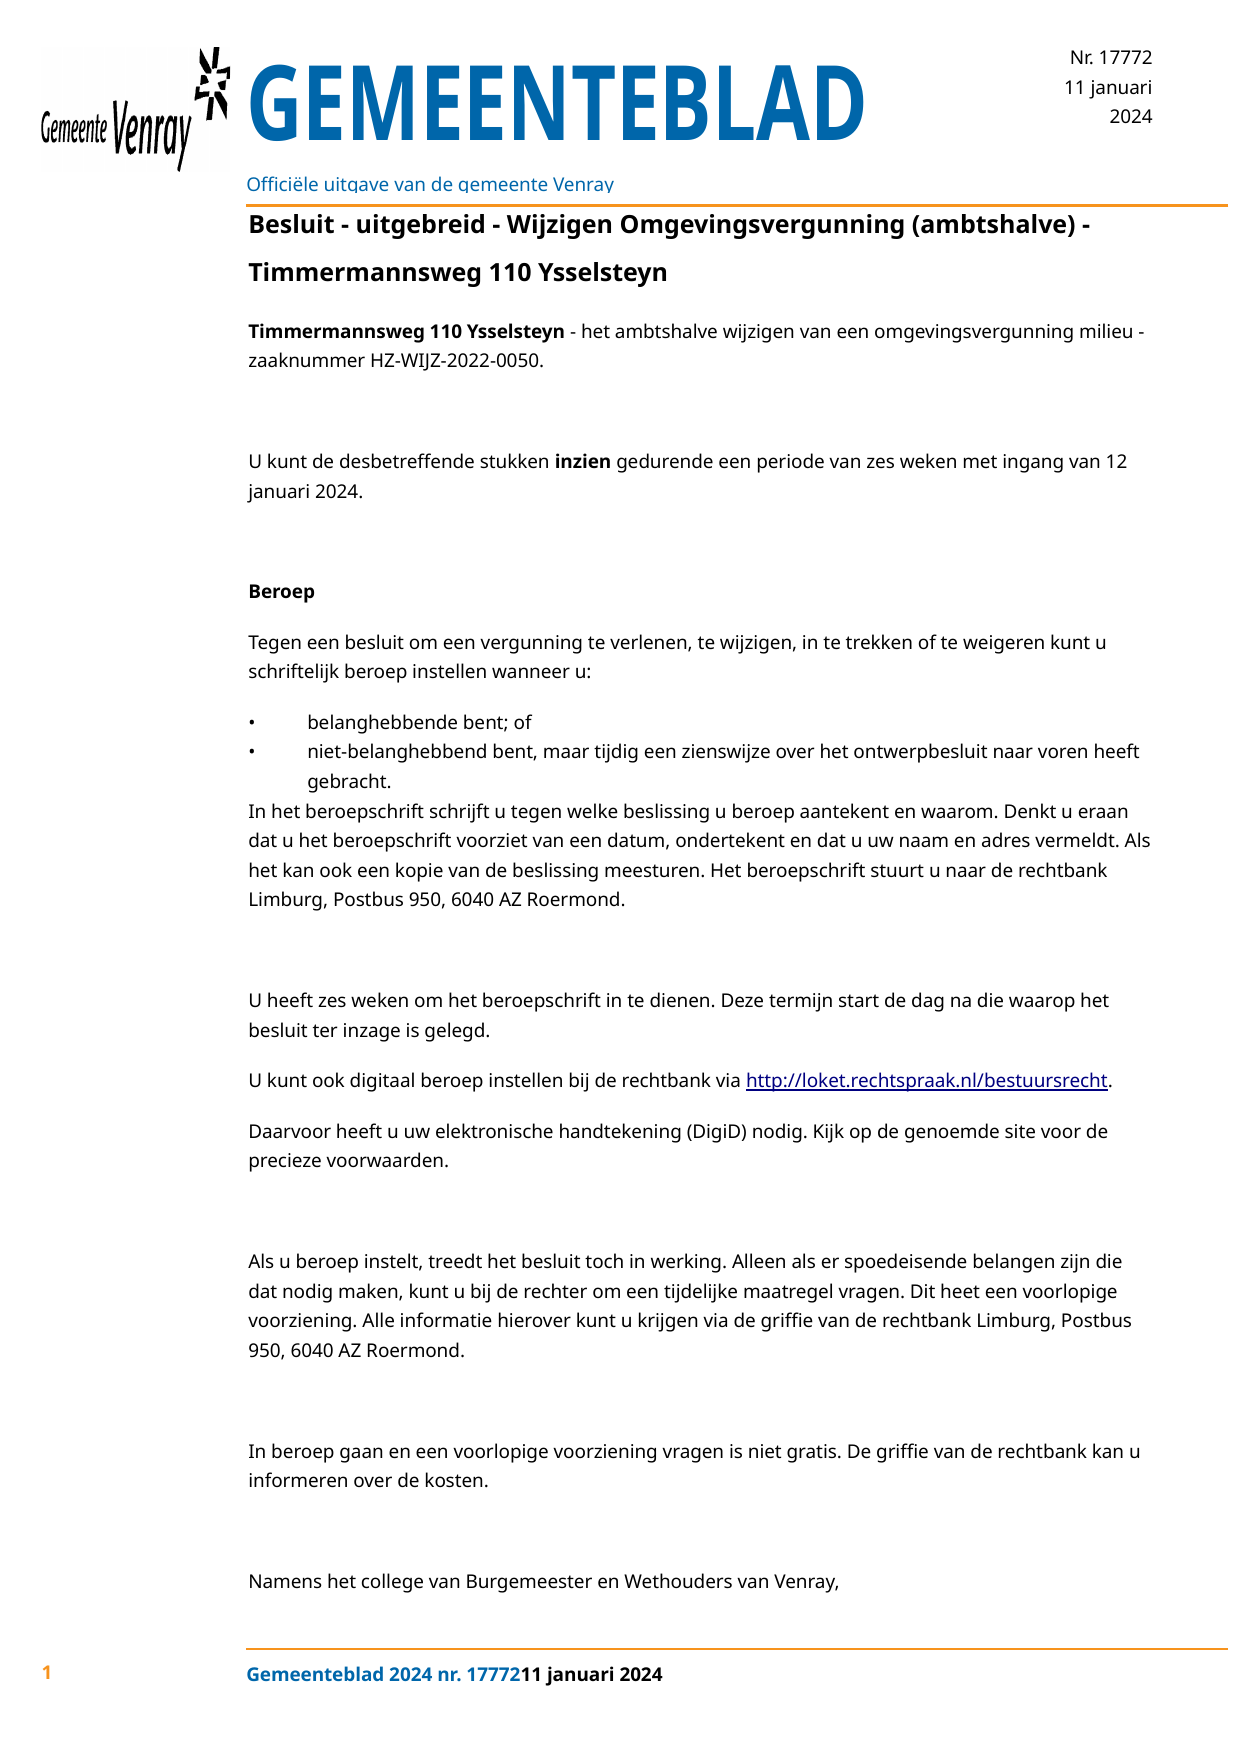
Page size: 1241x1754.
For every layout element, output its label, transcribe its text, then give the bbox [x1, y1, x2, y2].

text Namens het college van Burgemeester en Wethouders van Venray, [248, 1568, 1152, 1594]
picture [41, 47, 231, 172]
text In beroep gaan en een voorlopige voorziening vragen is niet gratis. De griffie van de rechtbank kan u informeren over de kosten. [248, 1438, 1152, 1493]
text Tegen een besluit om een vergunning te verlenen, te wijzigen, in te trekken of te weigeren kunt u schriftelijk beroep instellen wanneer u: [248, 629, 1152, 684]
text Timmermannsweg 110 Ysselsteyn - het ambtshalve wijzigen van een omgevingsvergunning milieu - zaaknummer HZ-WIJZ-2022-0050. [248, 318, 1152, 373]
text In het beroepschrift schrijft u tegen welke beslissing u beroep aantekent en waarom. Denkt u eraan dat u het beroepschrift voorziet van een datum, ondertekent en dat u uw naam en adres vermeldt. Als het kan ook een kopie van de beslissing meesturen. Het beroepschrift stuurt u naar de rechtbank Limburg, Postbus 950, 6040 AZ Roermond. [248, 798, 1152, 912]
text U kunt ook digitaal beroep instellen bij de rechtbank via http://loket.rechtspraak.nl/bestuursrecht. [248, 1067, 1152, 1093]
text Daarvoor heeft u uw elektronische handtekening (DigiD) nodig. Kijk op de genoemde site voor de precieze voorwaarden. [248, 1118, 1152, 1173]
list niet-belanghebbend bent, maar tijdig een zienswijze over het ontwerpbesluit naar voren heeft gebracht. [248, 739, 1152, 794]
text Als u beroep instelt, treedt het besluit toch in werking. Alleen als er spoedeisende belangen zijn die dat nodig maken, kunt u bij de rechter om een tijdelijke maatregel vragen. Dit heet een voorlopige voorziening. Alle informatie hierover kunt u krijgen via de griffie van de rechtbank Limburg, Postbus 950, 6040 AZ Roermond. [248, 1248, 1152, 1363]
text U heeft zes weken om het beroepschrift in te dienen. Deze termijn start de dag na die waarop het besluit ter inzage is gelegd. [248, 987, 1152, 1043]
text Beroep [248, 579, 1152, 604]
text Besluit - uitgebreid - Wijzigen Omgevingsvergunning (ambtshalve) - Timmermannsweg 110 Ysselsteyn [248, 207, 1152, 288]
text U kunt de desbetreffende stukken inzien gedurende een periode van zes weken met ingang van 12 januari 2024. [248, 448, 1152, 504]
list belanghebbende bent; of [248, 709, 1152, 735]
